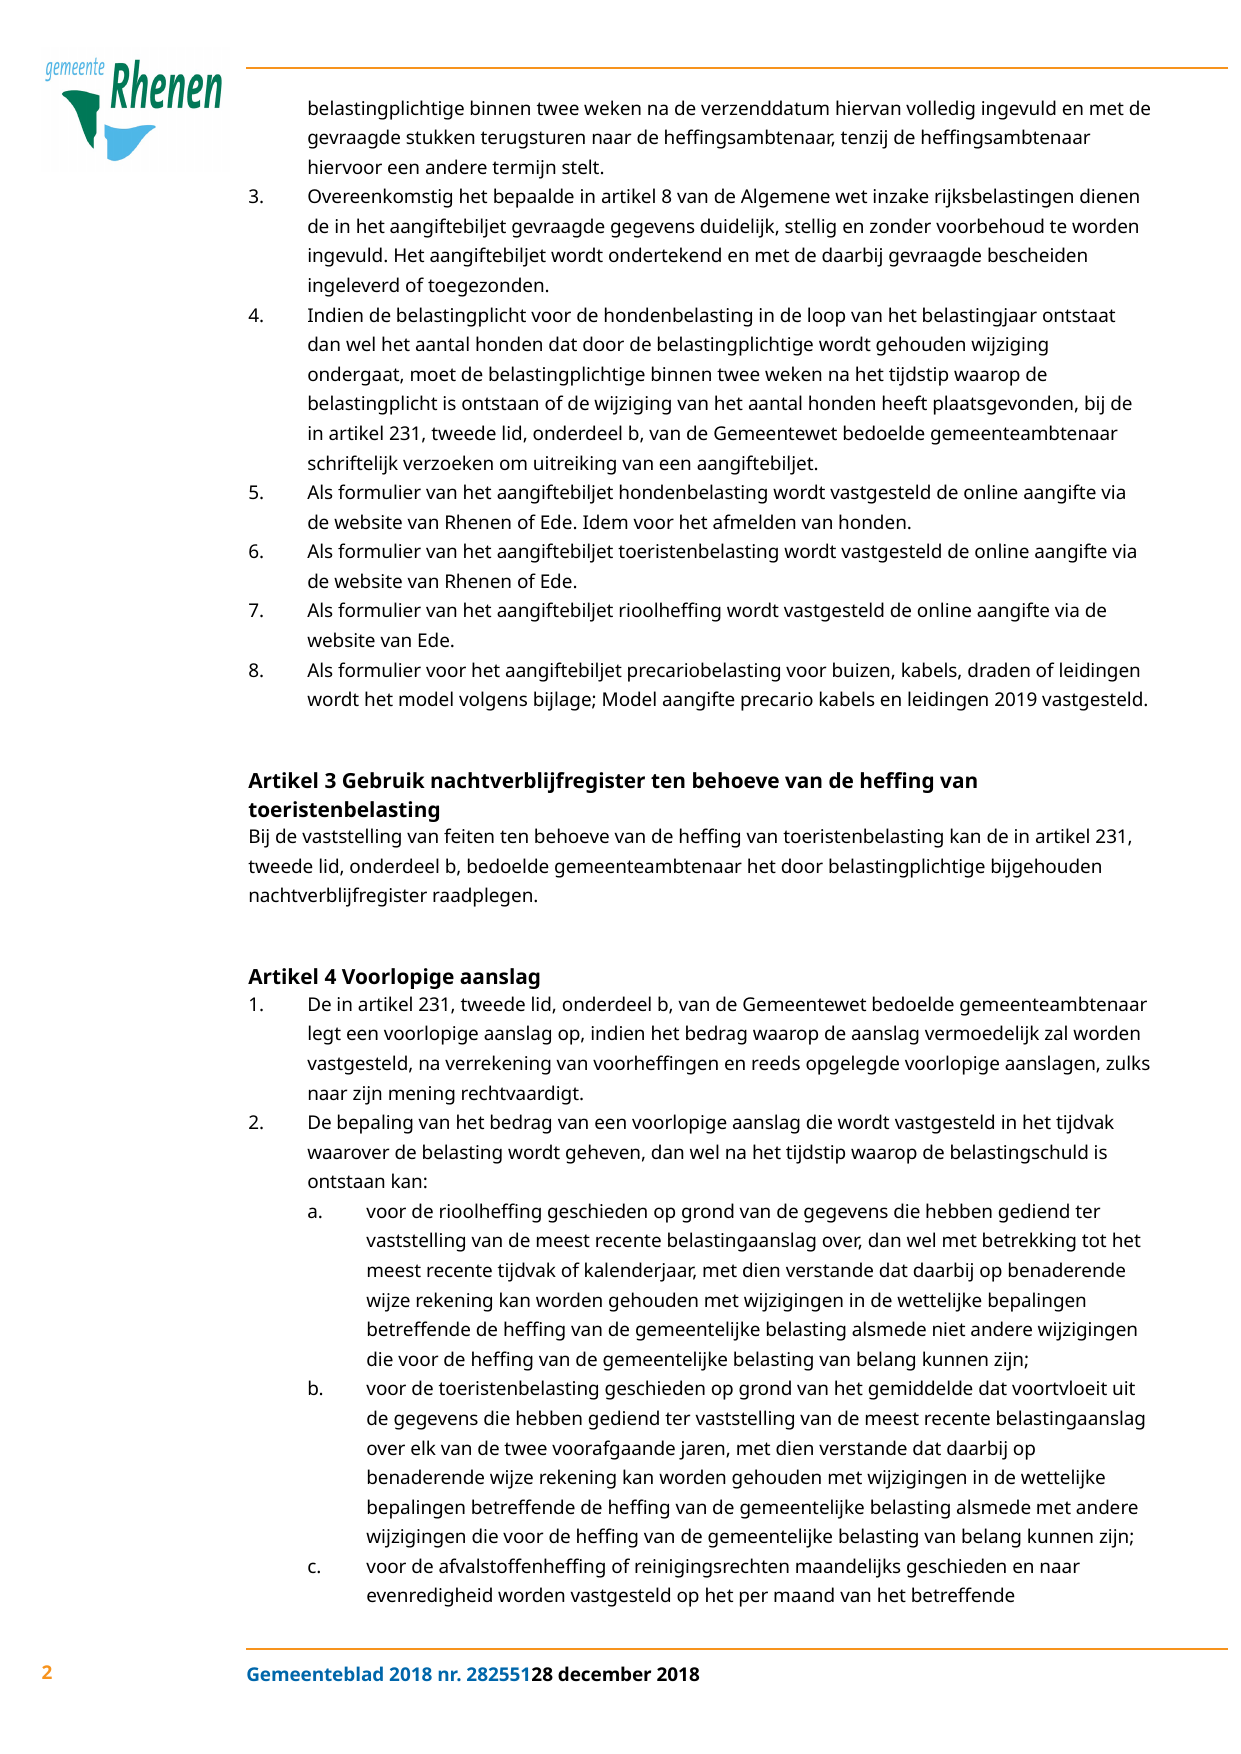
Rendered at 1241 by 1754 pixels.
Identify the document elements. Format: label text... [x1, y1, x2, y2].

list Als formulier van het aangiftebiljet hondenbelasting wordt vastgesteld de online aangifte via de website van Rhenen of Ede. Idem voor het afmelden van honden. [248, 479, 1152, 535]
list voor de afvalstoffenheffing of reinigingsrechten maandelijks geschieden en naar evenredigheid worden vastgesteld op het per maand van het betreffende [307, 1553, 1152, 1608]
text Artikel 3 Gebruik nachtverblijfregister ten behoeve van de heffing van toeristenbelasting [248, 766, 1152, 823]
list De in artikel 231, tweede lid, onderdeel b, van de Gemeentewet bedoelde gemeenteambtenaar legt een voorlopige aanslag op, indien het bedrag waarop de aanslag vermoedelijk zal worden vastgesteld, na verrekening van voorheffingen en reeds opgelegde voorlopige aanslagen, zulks naar zijn mening rechtvaardigt. [248, 991, 1152, 1105]
picture [41, 47, 231, 172]
list Overeenkomstig het bepaalde in artikel 8 van de Algemene wet inzake rijksbelastingen dienen de in het aangiftebiljet gevraagde gegevens duidelijk, stellig en zonder voorbehoud te worden ingevuld. Het aangiftebiljet wordt ondertekend en met de daarbij gevraagde bescheiden ingeleverd of toegezonden. [248, 183, 1152, 298]
list Als formulier voor het aangiftebiljet precariobelasting voor buizen, kabels, draden of leidingen wordt het model volgens bijlage; Model aangifte precario kabels en leidingen 2019 vastgesteld. [248, 657, 1152, 712]
list Indien de belastingplicht voor de hondenbelasting in de loop van het belastingjaar ontstaat dan wel het aantal honden dat door de belastingplichtige wordt gehouden wijziging ondergaat, moet de belastingplichtige binnen twee weken na het tijdstip waarop de belastingplicht is ontstaan of de wijziging van het aantal honden heeft plaatsgevonden, bij de in artikel 231, tweede lid, onderdeel b, van de Gemeentewet bedoelde gemeenteambtenaar schriftelijk verzoeken om uitreiking van een aangiftebiljet. [248, 302, 1152, 476]
list De bepaling van het bedrag van een voorlopige aanslag die wordt vastgesteld in het tijdvak waarover de belasting wordt geheven, dan wel na het tijdstip waarop de belastingschuld is ontstaan kan: [248, 1109, 1152, 1194]
list voor de rioolheffing geschieden op grond van de gegevens die hebben gediend ter vaststelling van de meest recente belastingaanslag over, dan wel met betrekking tot het meest recente tijdvak of kalenderjaar, met dien verstande dat daarbij op benaderende wijze rekening kan worden gehouden met wijzigingen in de wettelijke bepalingen betreffende de heffing van de gemeentelijke belasting alsmede niet andere wijzigingen die voor de heffing van de gemeentelijke belasting van belang kunnen zijn; [307, 1198, 1152, 1372]
list Als formulier van het aangiftebiljet rioolheffing wordt vastgesteld de online aangifte via de website van Ede. [248, 598, 1152, 653]
list voor de toeristenbelasting geschieden op grond van het gemiddelde dat voortvloeit uit de gegevens die hebben gediend ter vaststelling van de meest recente belastingaanslag over elk van de twee voorafgaande jaren, met dien verstande dat daarbij op benaderende wijze rekening kan worden gehouden met wijzigingen in de wettelijke bepalingen betreffende de heffing van de gemeentelijke belasting alsmede met andere wijzigingen die voor de heffing van de gemeentelijke belasting van belang kunnen zijn; [307, 1376, 1152, 1549]
list Als formulier van het aangiftebiljet toeristenbelasting wordt vastgesteld de online aangifte via de website van Rhenen of Ede. [248, 538, 1152, 594]
text Artikel 4 Voorlopige aanslag [248, 962, 1152, 991]
list belastingplichtige binnen twee weken na de verzenddatum hiervan volledig ingevuld en met de gevraagde stukken terugsturen naar de heffingsambtenaar, tenzij de heffingsambtenaar hiervoor een andere termijn stelt. [248, 95, 1152, 180]
text Bij de vaststelling van feiten ten behoeve van de heffing van toeristenbelasting kan de in artikel 231, tweede lid, onderdeel b, bedoelde gemeenteambtenaar het door belastingplichtige bijgehouden nachtverblijfregister raadplegen. [248, 823, 1152, 908]
